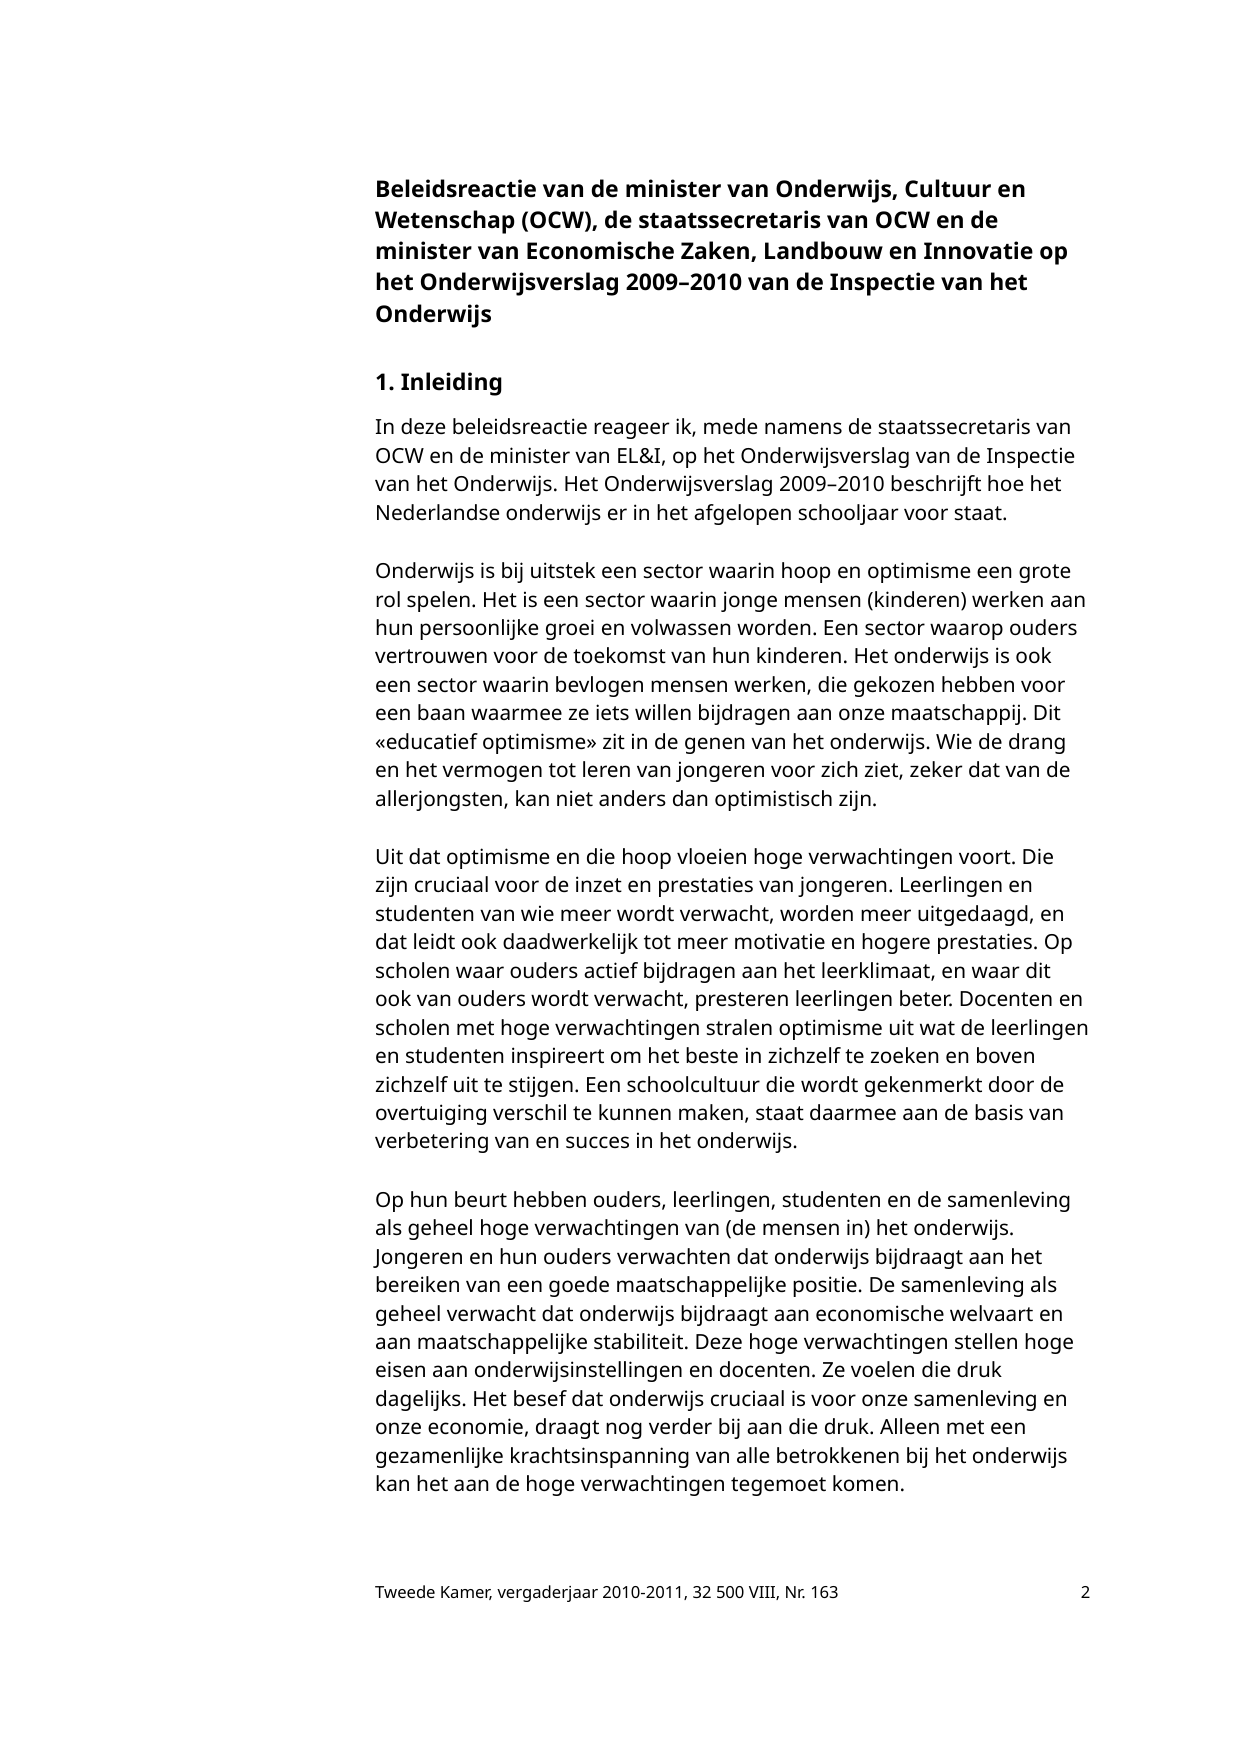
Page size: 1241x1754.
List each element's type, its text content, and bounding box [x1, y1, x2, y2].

text Op hun beurt hebben ouders, leerlingen, studenten en de samenleving als geheel hoge verwachtingen van (de mensen in) het onderwijs. Jongeren en hun ouders verwachten dat onderwijs bijdraagt aan het bereiken van een goede maatschappelijke positie. De samenleving als geheel verwacht dat onderwijs bijdraagt aan economische welvaart en aan maatschappelijke stabiliteit. Deze hoge verwachtingen stellen hoge eisen aan onderwijsinstellingen en docenten. Ze voelen die druk dagelijks. Het besef dat onderwijs cruciaal is voor onze samenleving en onze economie, draagt nog verder bij aan die druk. Alleen met een gezamenlijke krachtsinspanning van alle betrokkenen bij het onderwijs kan het aan de hoge verwachtingen tegemoet komen. [375, 1185, 1090, 1498]
subtitle 1. Inleiding [375, 366, 1090, 397]
text Onderwijs is bij uitstek een sector waarin hoop en optimisme een grote rol spelen. Het is een sector waarin jonge mensen (kinderen) werken aan hun persoonlijke groei en volwassen worden. Een sector waarop ouders vertrouwen voor de toekomst van hun kinderen. Het onderwijs is ook een sector waarin bevlogen mensen werken, die gekozen hebben voor een baan waarmee ze iets willen bijdragen aan onze maatschappij. Dit «educatief optimisme» zit in de genen van het onderwijs. Wie de drang en het vermogen tot leren van jongeren voor zich ziet, zeker dat van de allerjongsten, kan niet anders dan optimistisch zijn. [375, 556, 1090, 812]
text In deze beleidsreactie reageer ik, mede namens de staatssecretaris van OCW en de minister van EL&I, op het Onderwijsverslag van de Inspectie van het Onderwijs. Het Onderwijsverslag 2009–2010 beschrijft hoe het Nederlandse onderwijs er in het afgelopen schooljaar voor staat. [375, 412, 1090, 526]
text Uit dat optimisme en die hoop vloeien hoge verwachtingen voort. Die zijn cruciaal voor de inzet en prestaties van jongeren. Leerlingen en studenten van wie meer wordt verwacht, worden meer uitgedaagd, en dat leidt ook daadwerkelijk tot meer motivatie en hogere prestaties. Op scholen waar ouders actief bijdragen aan het leerklimaat, en waar dit ook van ouders wordt verwacht, presteren leerlingen beter. Docenten en scholen met hoge verwachtingen stralen optimisme uit wat de leerlingen en studenten inspireert om het beste in zichzelf te zoeken en boven zichzelf uit te stijgen. Een schoolcultuur die wordt gekenmerkt door de overtuiging verschil te kunnen maken, staat daarmee aan de basis van verbetering van en succes in het onderwijs. [375, 842, 1090, 1155]
subtitle Beleidsreactie van de minister van Onderwijs, Cultuur en Wetenschap (OCW), de staatssecretaris van OCW en de minister van Economische Zaken, Landbouw en Innovatie op het Onderwijsverslag 2009–2010 van de Inspectie van het Onderwijs [375, 172, 1090, 329]
